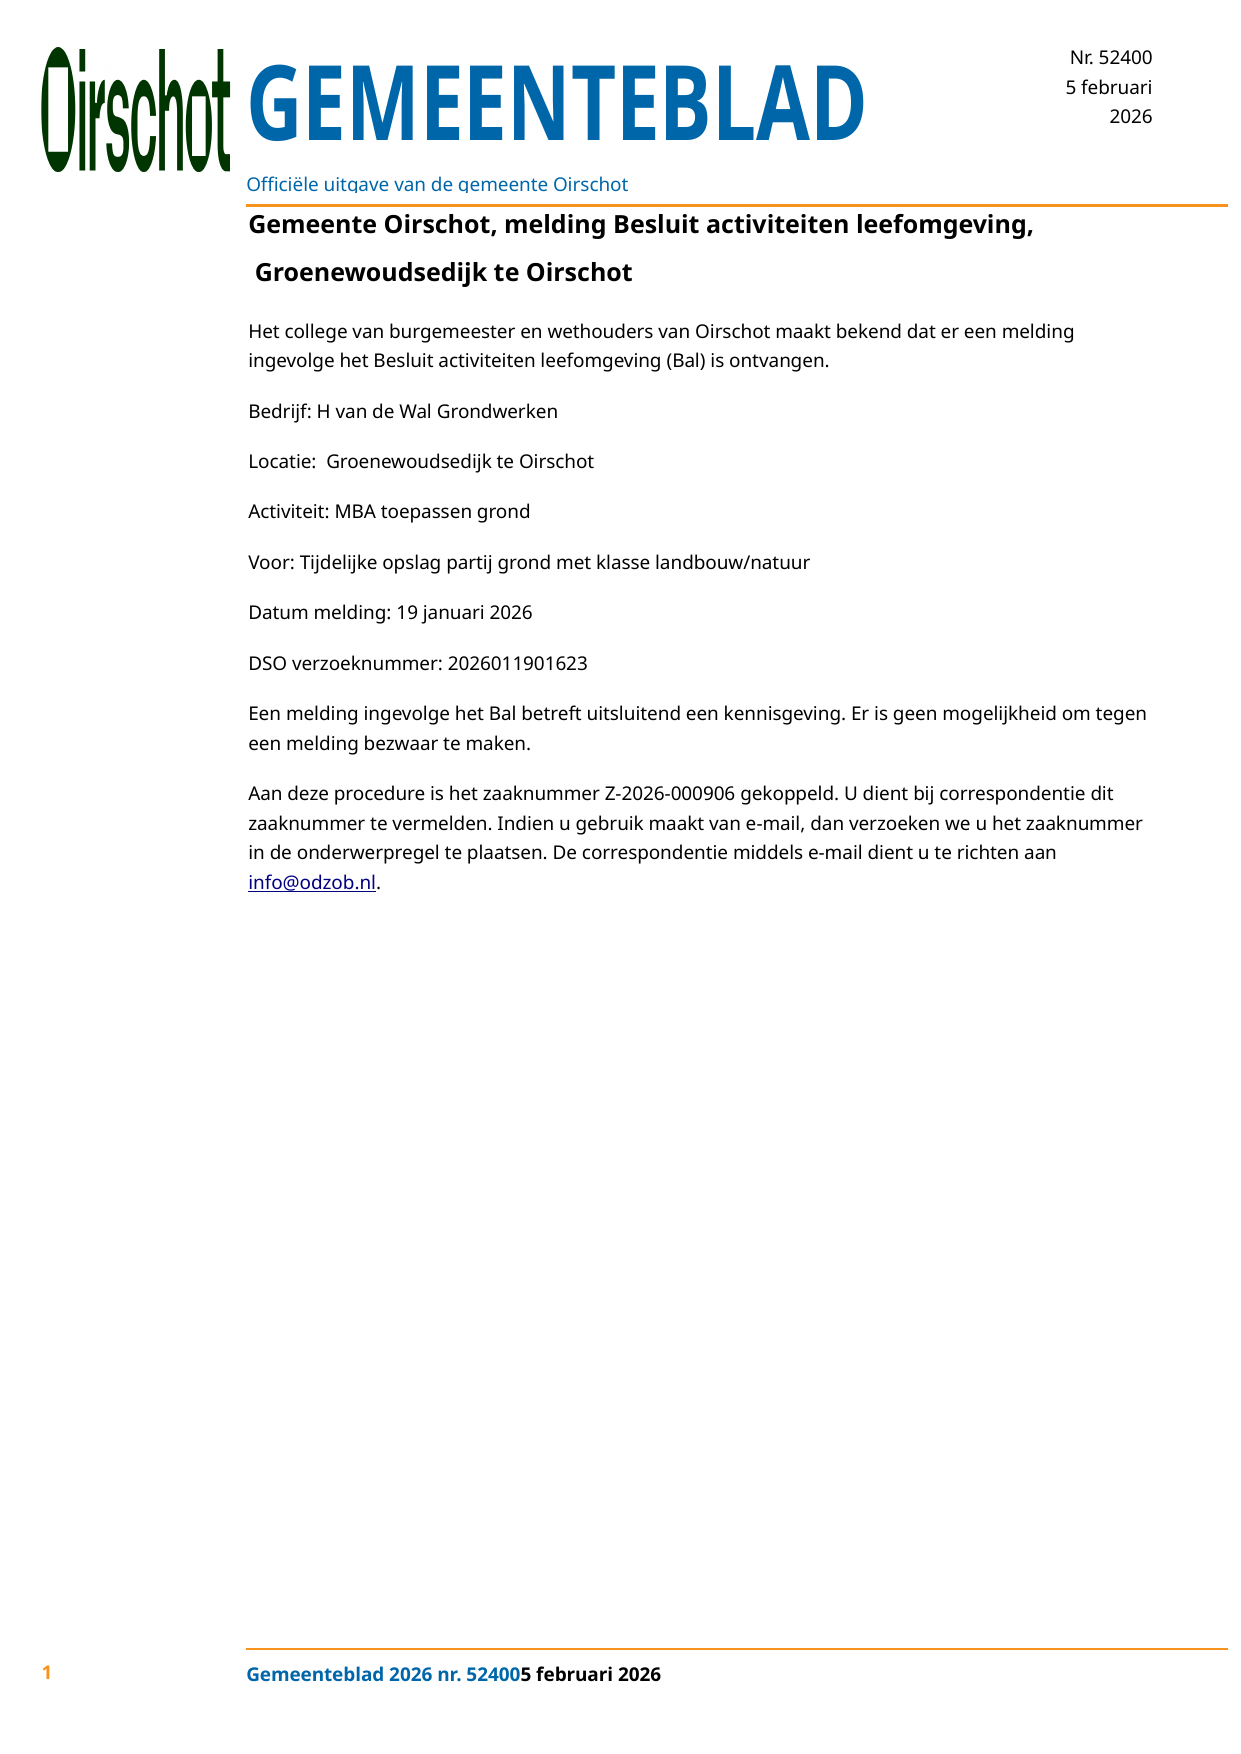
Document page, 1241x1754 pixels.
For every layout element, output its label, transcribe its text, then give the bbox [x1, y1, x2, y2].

text Locatie: ​ Groenewoudsedijk te Oirschot [248, 448, 1152, 474]
text Gemeente Oirschot​, melding Besluit activiteiten leefomgeving, ​ Groenewoudsedijk te Oirschot [248, 207, 1152, 288]
text Voor: Tijdelijke opslag partij grond met klasse landbouw/natuur [248, 549, 1152, 575]
text Datum melding: 19 januari 2026 [248, 599, 1152, 625]
text Het college van burgemeester en wethouders van ​Oirschot maakt bekend dat er een melding ingevolge het Besluit activiteiten leefomgeving (Bal) is ontvangen. [248, 318, 1152, 373]
text Bedrijf: H van de Wal Grondwerken [248, 398, 1152, 424]
text Aan deze procedure is het zaaknummer Z-2026-000906 gekoppeld. U dient bij correspondentie dit zaaknummer te vermelden. Indien u gebruik maakt van e-mail, dan verzoeken we u het zaaknummer in de onderwerpregel te plaatsen. De correspondentie middels e-mail dient u te richten aan info@odzob.nl. [248, 780, 1152, 895]
text Een melding ingevolge het Bal betreft uitsluitend een kennisgeving. Er is geen mogelijkheid om tegen een melding bezwaar te maken. [248, 700, 1152, 756]
picture [41, 47, 231, 172]
text Activiteit: MBA toepassen grond [248, 499, 1152, 524]
text DSO verzoeknummer: 2026011901623 [248, 650, 1152, 676]
